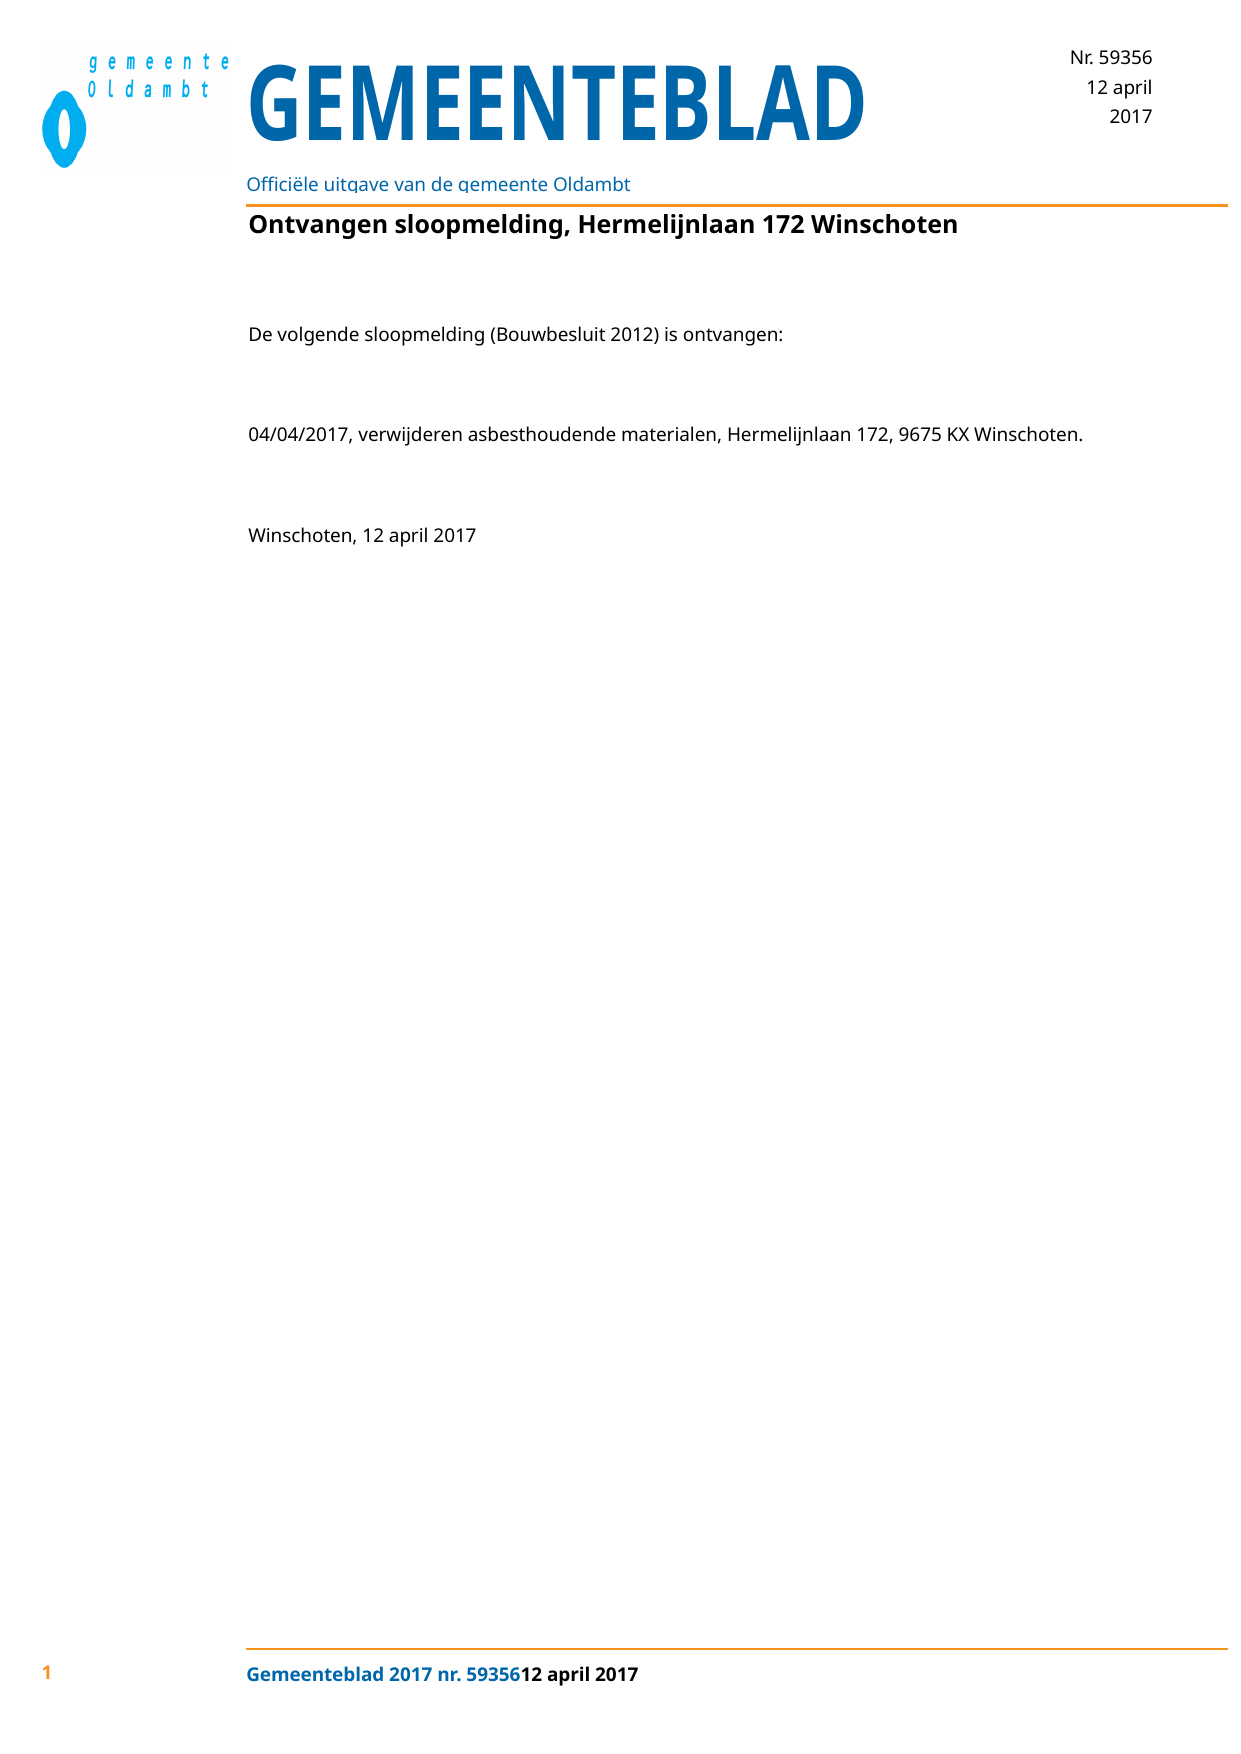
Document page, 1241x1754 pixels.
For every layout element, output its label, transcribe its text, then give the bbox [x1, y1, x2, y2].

text 04/04/2017, verwijderen asbesthoudende materialen, Hermelijnlaan 172, 9675 KX Winschoten. [248, 422, 1152, 447]
text De volgende sloopmelding (Bouwbesluit 2012) is ontvangen: [248, 321, 1152, 346]
picture [41, 47, 231, 172]
text Winschoten, 12 april 2017 [248, 522, 1152, 548]
text Ontvangen sloopmelding, Hermelijnlaan 172 Winschoten [248, 207, 1152, 241]
